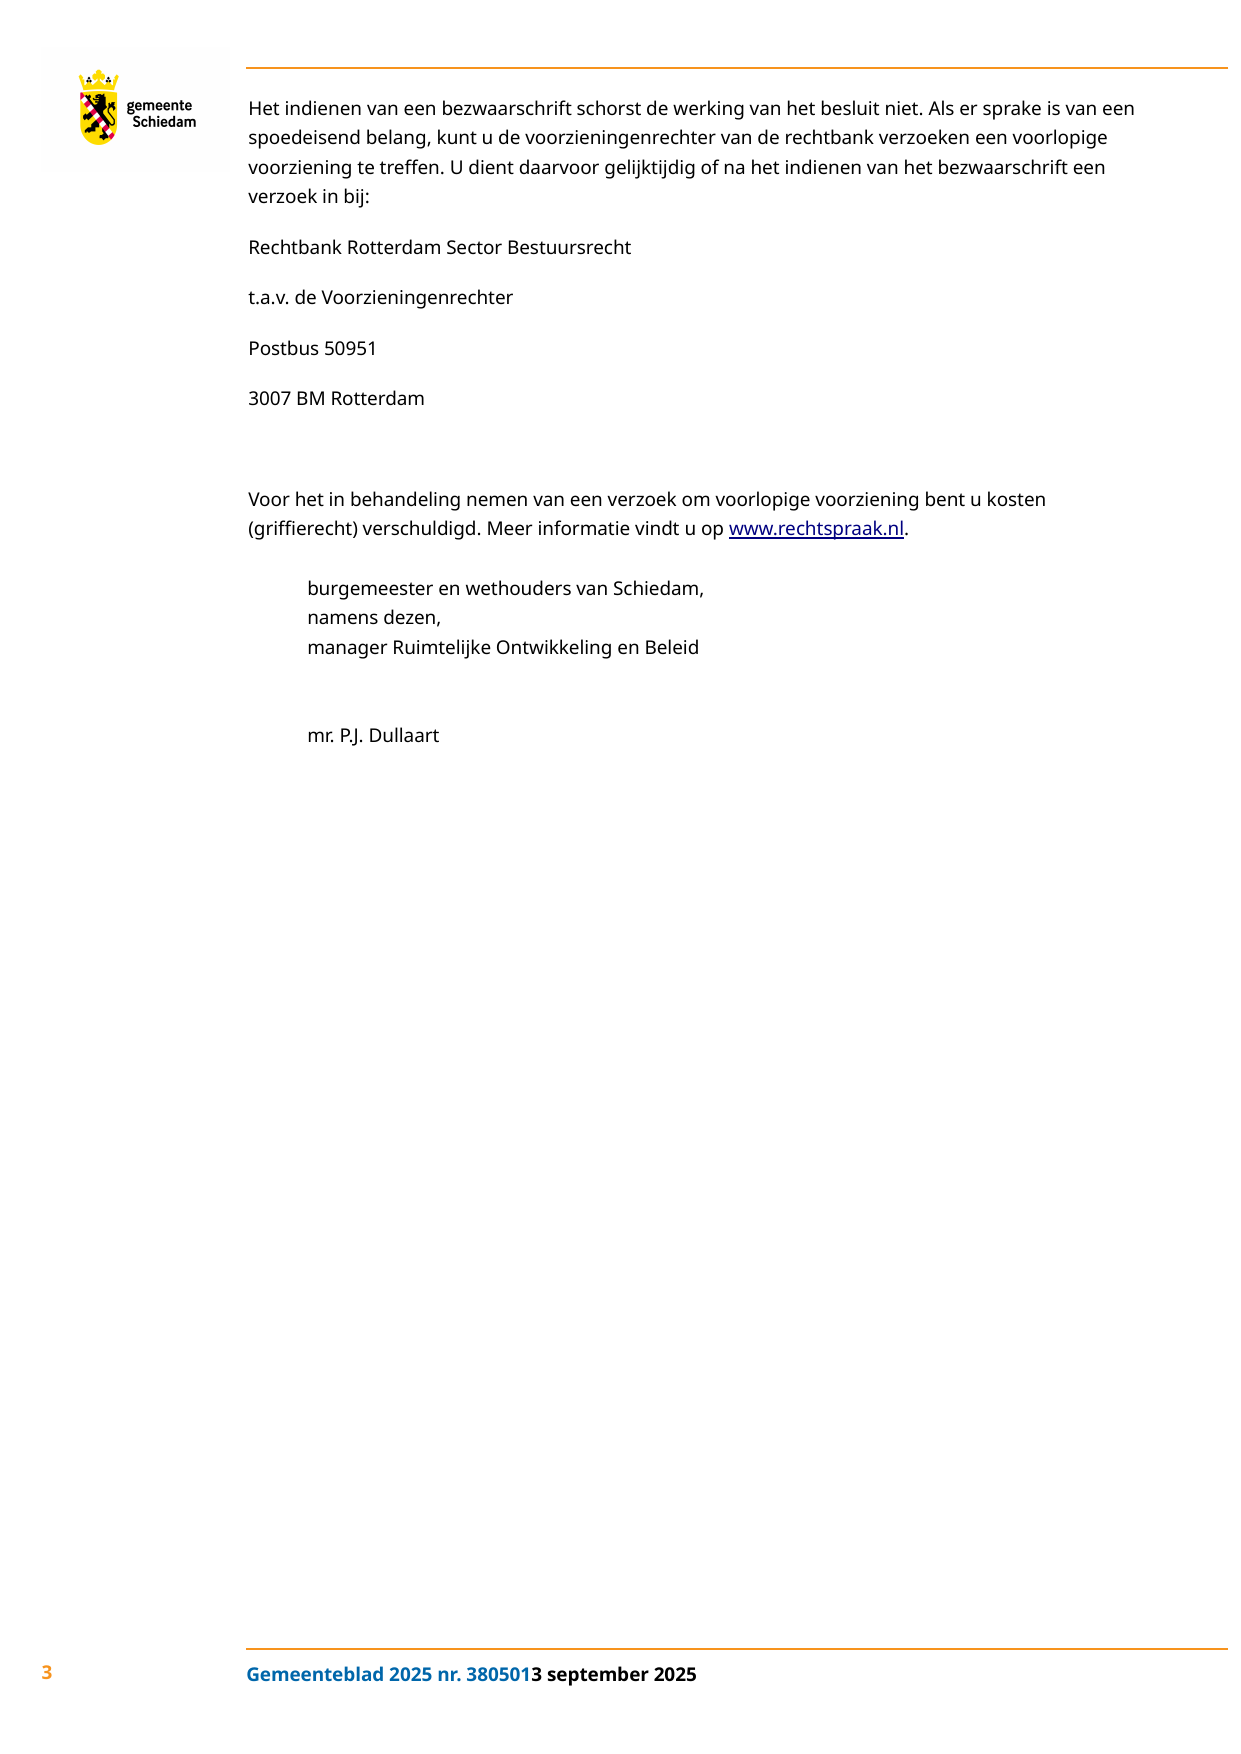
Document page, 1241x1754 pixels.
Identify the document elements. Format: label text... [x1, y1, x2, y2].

text Rechtbank Rotterdam Sector Bestuursrecht [248, 234, 1152, 260]
text t.a.v. de Voorzieningenrechter [248, 284, 1152, 310]
text Voor het in behandeling nemen van een verzoek om voorlopige voorziening bent u kosten (griffierecht) verschuldigd. Meer informatie vindt u op www.rechtspraak.nl. [248, 486, 1152, 541]
text Het indienen van een bezwaarschrift schorst de werking van het besluit niet. Als er sprake is van een spoedeisend belang, kunt u de voorzieningenrechter van de rechtbank verzoeken een voorlopige voorziening te treffen. U dient daarvoor gelijktijdig of na het indienen van het bezwaarschrift een verzoek in bij: [248, 95, 1152, 209]
text Postbus 50951 [248, 335, 1152, 361]
list mr. P.J. Dullaart [248, 723, 1152, 748]
list manager Ruimtelijke Ontwikkeling en Beleid [248, 634, 1152, 660]
list namens dezen, [248, 604, 1152, 630]
text 3007 BM Rotterdam [248, 385, 1152, 411]
list burgemeester en wethouders van Schiedam, [248, 575, 1152, 601]
picture [41, 47, 231, 172]
